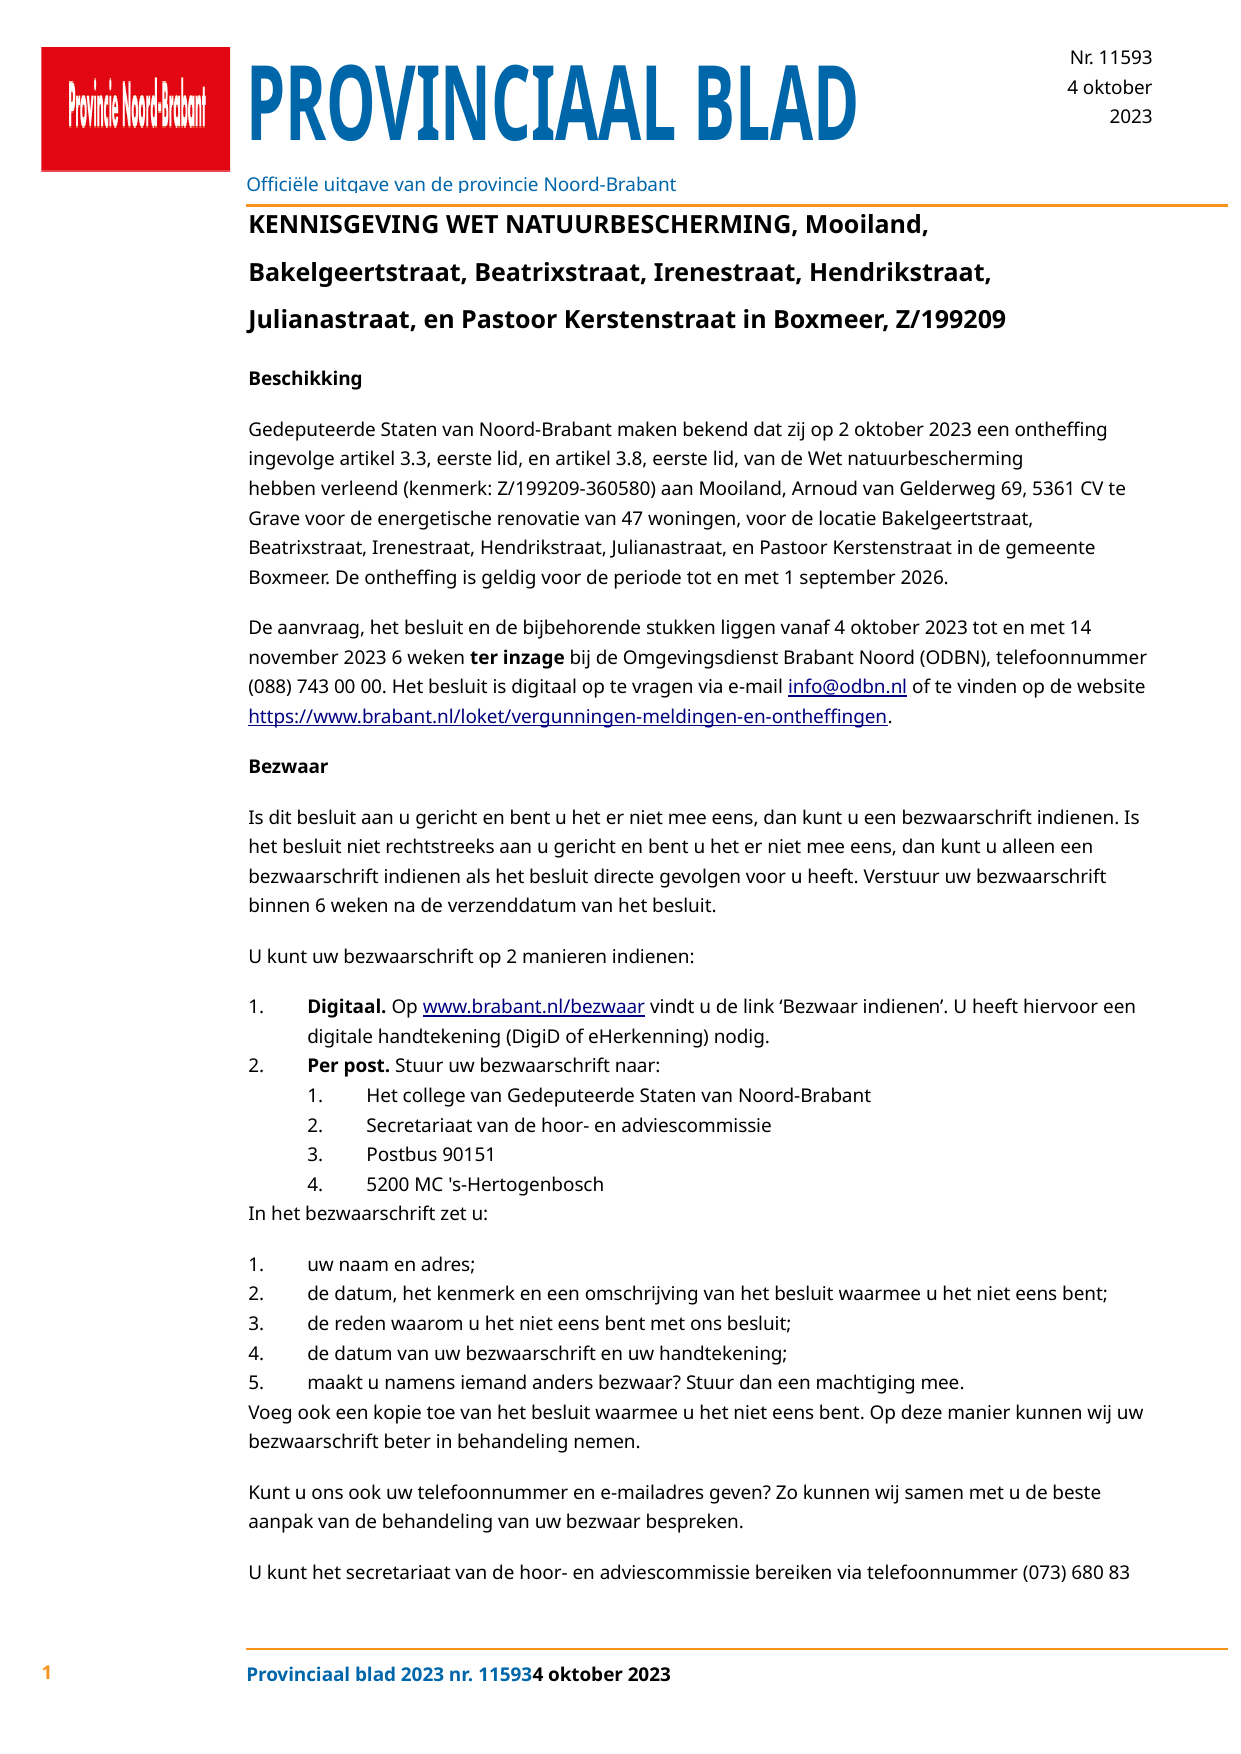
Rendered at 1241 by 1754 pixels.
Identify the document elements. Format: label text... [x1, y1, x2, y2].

text Voeg ook een kopie toe van het besluit waarmee u het niet eens bent. Op deze manier kunnen wij uw bezwaarschrift beter in behandeling nemen. [248, 1399, 1152, 1454]
picture [41, 47, 231, 172]
list 5200 MC 's‑Hertogenbosch [307, 1171, 1152, 1197]
text De aanvraag, het besluit en de bijbehorende stukken liggen vanaf 4 oktober 2023 tot en met 14 november 2023 6 weken ter inzage bij de Omgevingsdienst Brabant Noord (ODBN), telefoonnummer (088) 743 00 00. Het besluit is digitaal op te vragen via e-mail info@odbn.nl of te vinden op de website https://www.brabant.nl/loket/vergunningen-meldingen-en-ontheffingen. [248, 614, 1152, 729]
list uw naam en adres; [248, 1251, 1152, 1277]
text U kunt uw bezwaarschrift op 2 manieren indienen: [248, 943, 1152, 969]
text Beschikking [248, 366, 1152, 391]
list Secretariaat van de hoor- en adviescommissie [307, 1112, 1152, 1137]
list de datum, het kenmerk en een omschrijving van het besluit waarmee u het niet eens bent; [248, 1281, 1152, 1306]
list Het college van Gedeputeerde Staten van Noord-Brabant [307, 1082, 1152, 1108]
text Bezwaar [248, 753, 1152, 779]
list Per post. Stuur uw bezwaarschrift naar: [248, 1053, 1152, 1078]
list Digitaal. Op www.brabant.nl/bezwaar vindt u de link ‘Bezwaar indienen’. U heeft hiervoor een digitale handtekening (DigiD of eHerkenning) nodig. [248, 993, 1152, 1049]
list Postbus 90151 [307, 1141, 1152, 1167]
text Gedeputeerde Staten van Noord-Brabant maken bekend dat zij op 2 oktober 2023 een ontheffing ingevolge artikel 3.3, eerste lid, en artikel 3.8, eerste lid, van de Wet natuurbescherming hebben verleend (kenmerk: Z/199209-360580) aan Mooiland, Arnoud van Gelderweg 69, 5361 CV te Grave voor de energetische renovatie van 47 woningen, voor de locatie Bakelgeertstraat, Beatrixstraat, Irenestraat, Hendrikstraat, Julianastraat, en Pastoor Kerstenstraat in de gemeente Boxmeer. De ontheffing is geldig voor de periode tot en met 1 september 2026. [248, 416, 1152, 589]
list de reden waarom u het niet eens bent met ons besluit; [248, 1310, 1152, 1336]
list maakt u namens iemand anders bezwaar? Stuur dan een machtiging mee. [248, 1369, 1152, 1395]
text KENNISGEVING WET NATUURBESCHERMING, Mooiland, Bakelgeertstraat, Beatrixstraat, Irenestraat, Hendrikstraat, Julianastraat, en Pastoor Kerstenstraat in Boxmeer, Z/199209 [248, 207, 1152, 336]
text Kunt u ons ook uw telefoonnummer en e-mailadres geven? Zo kunnen wij samen met u de beste aanpak van de behandeling van uw bezwaar bespreken. [248, 1479, 1152, 1534]
list de datum van uw bezwaarschrift en uw handtekening; [248, 1340, 1152, 1365]
text In het bezwaarschrift zet u: [248, 1201, 1152, 1226]
text Is dit besluit aan u gericht en bent u het er niet mee eens, dan kunt u een bezwaarschrift indienen. Is het besluit niet rechtstreeks aan u gericht en bent u het er niet mee eens, dan kunt u alleen een bezwaarschrift indienen als het besluit directe gevolgen voor u heeft. Verstuur uw bezwaarschrift binnen 6 weken na de verzenddatum van het besluit. [248, 804, 1152, 918]
text U kunt het secretariaat van de hoor- en adviescommissie bereiken via telefoonnummer (073) 680 83 [248, 1559, 1152, 1584]
